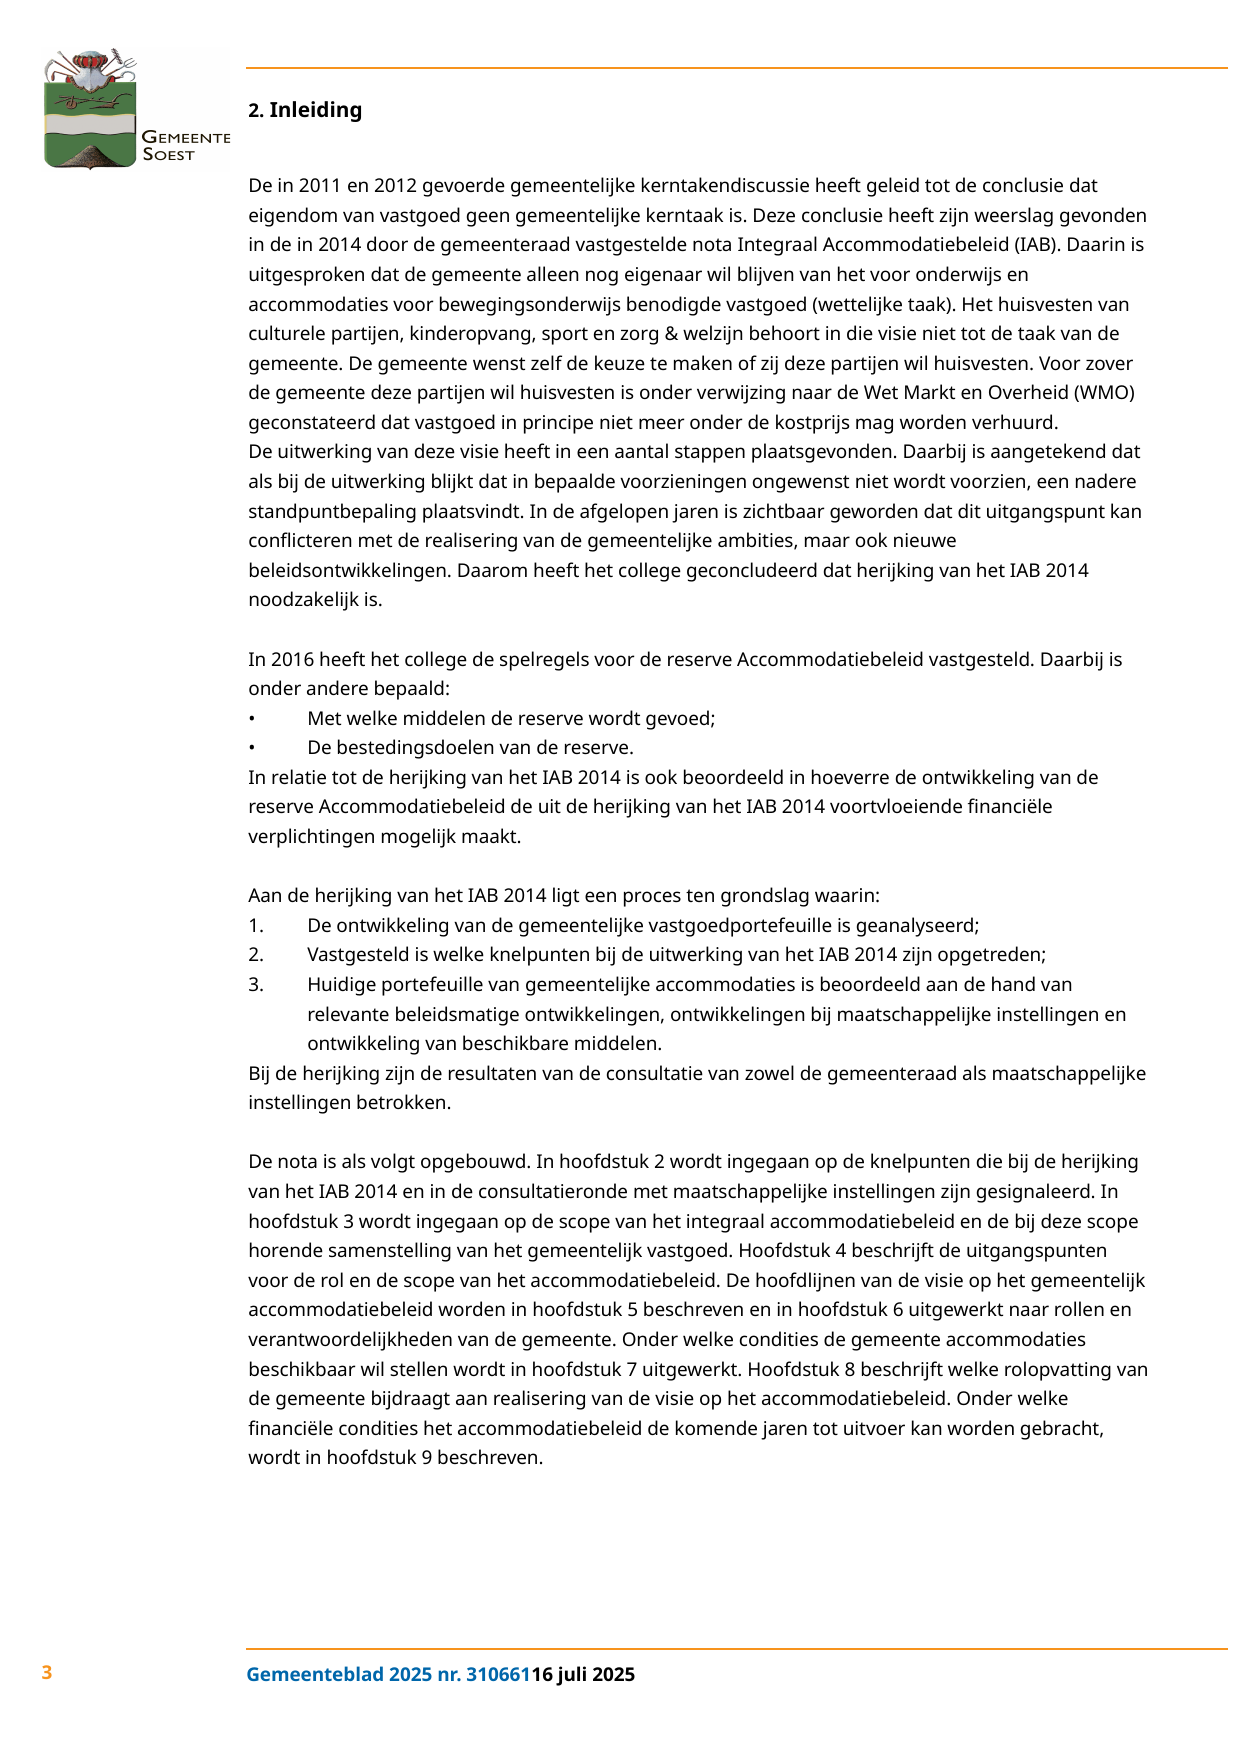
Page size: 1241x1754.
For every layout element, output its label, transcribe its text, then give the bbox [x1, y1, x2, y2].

list Met welke middelen de reserve wordt gevoed; [248, 705, 1152, 731]
text De nota is als volgt opgebouwd. In hoofdstuk 2 wordt ingegaan op de knelpunten die bij de herijking van het IAB 2014 en in de consultatieronde met maatschappelijke instellingen zijn gesignaleerd. In hoofdstuk 3 wordt ingegaan op de scope van het integraal accommodatiebeleid en de bij deze scope horende samenstelling van het gemeentelijk vastgoed. Hoofdstuk 4 beschrijft de uitgangspunten voor de rol en de scope van het accommodatiebeleid. De hoofdlijnen van de visie op het gemeentelijk accommodatiebeleid worden in hoofdstuk 5 beschreven en in hoofdstuk 6 uitgewerkt naar rollen en verantwoordelijkheden van de gemeente. Onder welke condities de gemeente accommodaties beschikbaar wil stellen wordt in hoofdstuk 7 uitgewerkt. Hoofdstuk 8 beschrijft welke rolopvatting van de gemeente bijdraagt aan realisering van de visie op het accommodatiebeleid. Onder welke financiële condities het accommodatiebeleid de komende jaren tot uitvoer kan worden gebracht, wordt in hoofdstuk 9 beschreven. [248, 1149, 1152, 1470]
text De in 2011 en 2012 gevoerde gemeentelijke kerntakendiscussie heeft geleid tot de conclusie dat eigendom van vastgoed geen gemeentelijke kerntaak is. Deze conclusie heeft zijn weerslag gevonden in de in 2014 door de gemeenteraad vastgestelde nota Integraal Accommodatiebeleid (IAB). Daarin is uitgesproken dat de gemeente alleen nog eigenaar wil blijven van het voor onderwijs en accommodaties voor bewegingsonderwijs benodigde vastgoed (wettelijke taak). Het huisvesten van culturele partijen, kinderopvang, sport en zorg & welzijn behoort in die visie niet tot de taak van de gemeente. De gemeente wenst zelf de keuze te maken of zij deze partijen wil huisvesten. Voor zover de gemeente deze partijen wil huisvesten is onder verwijzing naar de Wet Markt en Overheid (WMO) geconstateerd dat vastgoed in principe niet meer onder de kostprijs mag worden verhuurd. [248, 172, 1152, 435]
list De ontwikkeling van de gemeentelijke vastgoedportefeuille is geanalyseerd; [248, 912, 1152, 938]
list De bestedingsdoelen van de reserve. [248, 734, 1152, 760]
text Bij de herijking zijn de resultaten van de consultatie van zowel de gemeenteraad als maatschappelijke instellingen betrokken. [248, 1060, 1152, 1115]
text In 2016 heeft het college de spelregels voor de reserve Accommodatiebeleid vastgesteld. Daarbij is onder andere bepaald: [248, 646, 1152, 701]
text De uitwerking van deze visie heeft in een aantal stappen plaatsgevonden. Daarbij is aangetekend dat als bij de uitwerking blijkt dat in bepaalde voorzieningen ongewenst niet wordt voorzien, een nadere standpuntbepaling plaatsvindt. In de afgelopen jaren is zichtbaar geworden dat dit uitgangspunt kan conflicteren met de realisering van de gemeentelijke ambities, maar ook nieuwe beleidsontwikkelingen. Daarom heeft het college geconcludeerd dat herijking van het IAB 2014 noodzakelijk is. [248, 439, 1152, 612]
list Huidige portefeuille van gemeentelijke accommodaties is beoordeeld aan de hand van relevante beleidsmatige ontwikkelingen, ontwikkelingen bij maatschappelijke instellingen en ontwikkeling van beschikbare middelen. [248, 971, 1152, 1056]
text Aan de herijking van het IAB 2014 ligt een proces ten grondslag waarin: [248, 882, 1152, 908]
text 2. Inleiding [248, 95, 1152, 123]
list Vastgesteld is welke knelpunten bij de uitwerking van het IAB 2014 zijn opgetreden; [248, 942, 1152, 967]
text In relatie tot de herijking van het IAB 2014 is ook beoordeeld in hoeverre de ontwikkeling van de reserve Accommodatiebeleid de uit de herijking van het IAB 2014 voortvloeiende financiële verplichtingen mogelijk maakt. [248, 764, 1152, 849]
picture [41, 47, 231, 172]
